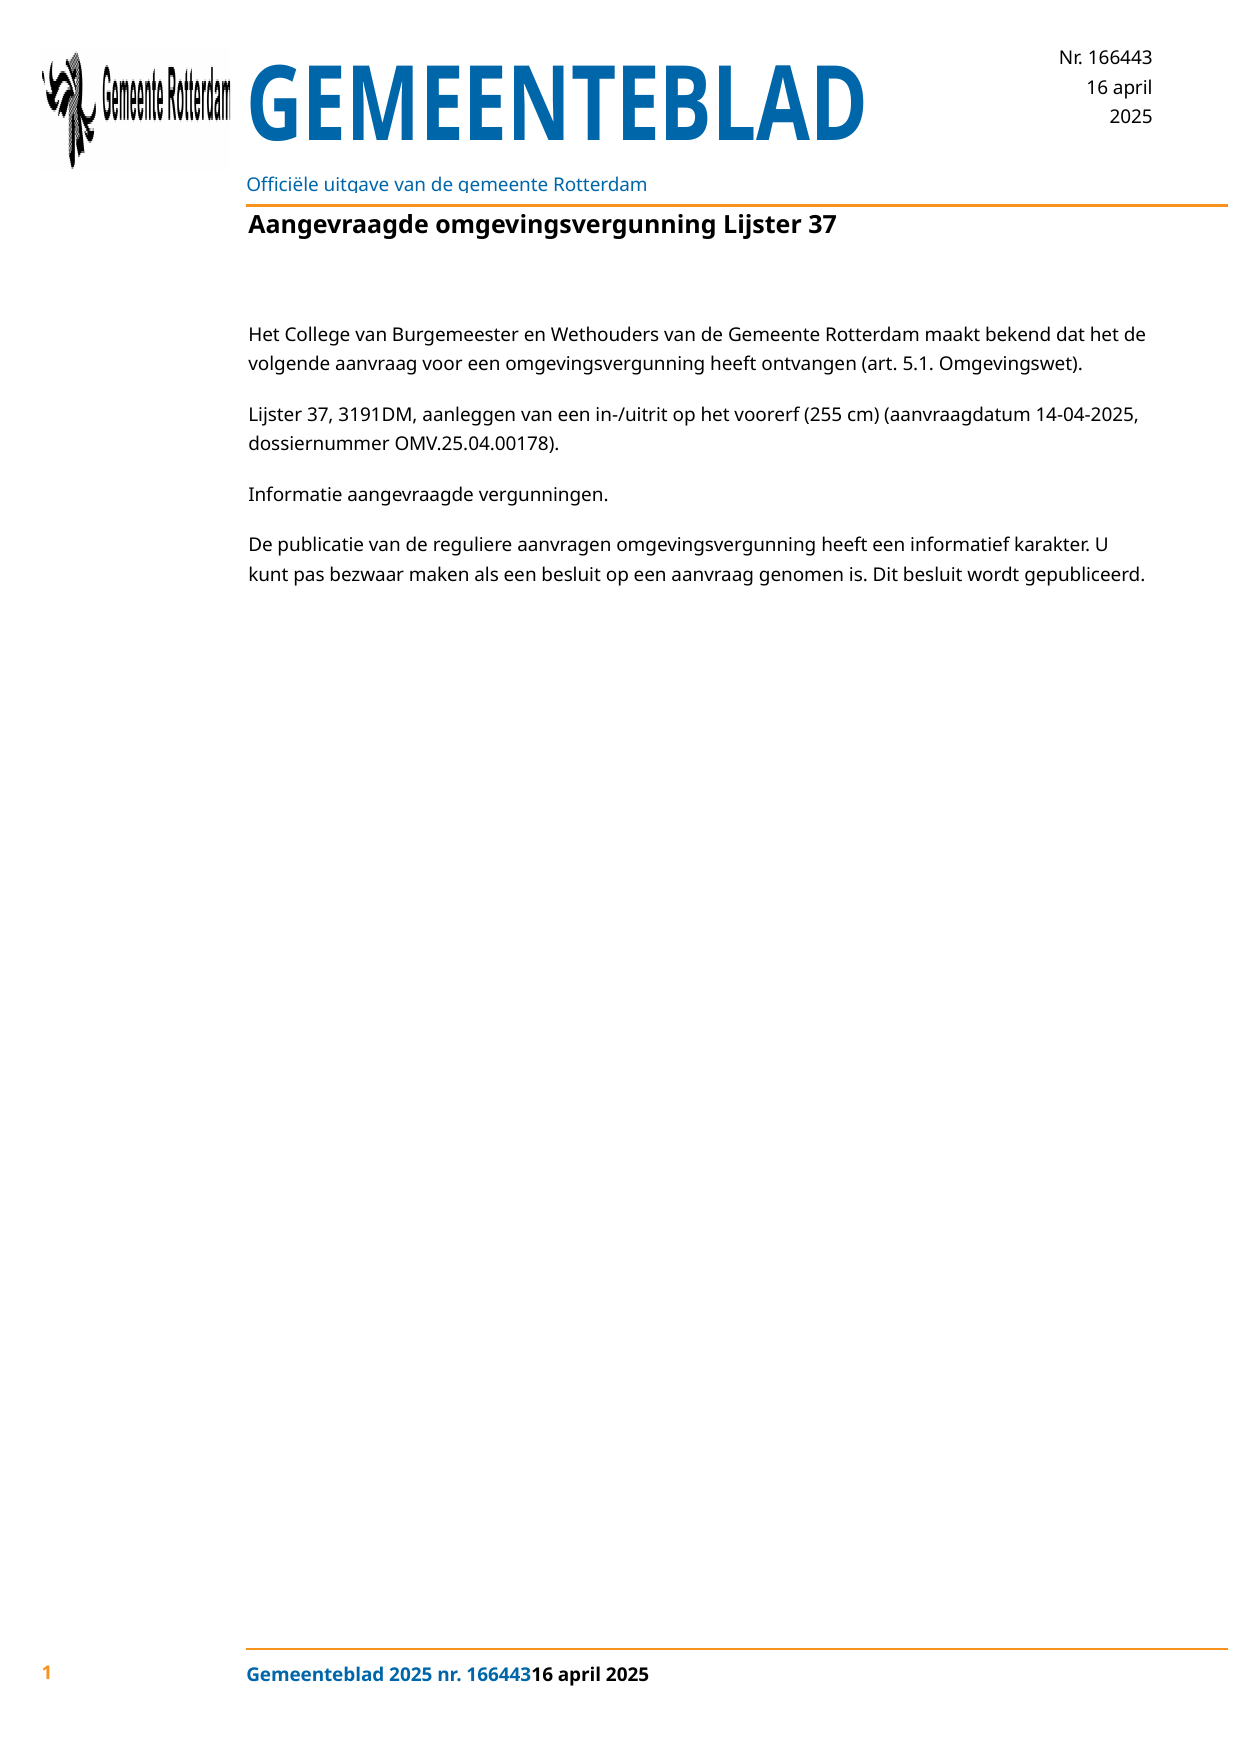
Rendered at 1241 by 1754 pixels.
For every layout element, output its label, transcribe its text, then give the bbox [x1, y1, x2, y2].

picture [41, 47, 231, 172]
text Informatie aangevraagde vergunningen. [248, 481, 1152, 506]
text De publicatie van de reguliere aanvragen omgevingsvergunning heeft een informatief karakter. U kunt pas bezwaar maken als een besluit op een aanvraag genomen is. Dit besluit wordt gepubliceerd. [248, 531, 1152, 586]
text Aangevraagde omgevingsvergunning Lijster 37 [248, 207, 1152, 241]
text Het College van Burgemeester en Wethouders van de Gemeente Rotterdam maakt bekend dat het de volgende aanvraag voor een omgevingsvergunning heeft ontvangen (art. 5.1. Omgevingswet). [248, 321, 1152, 376]
text Lijster 37, 3191DM, aanleggen van een in-/uitrit op het voorerf (255 cm) (aanvraagdatum 14-04-2025, dossiernummer OMV.25.04.00178). [248, 401, 1152, 456]
